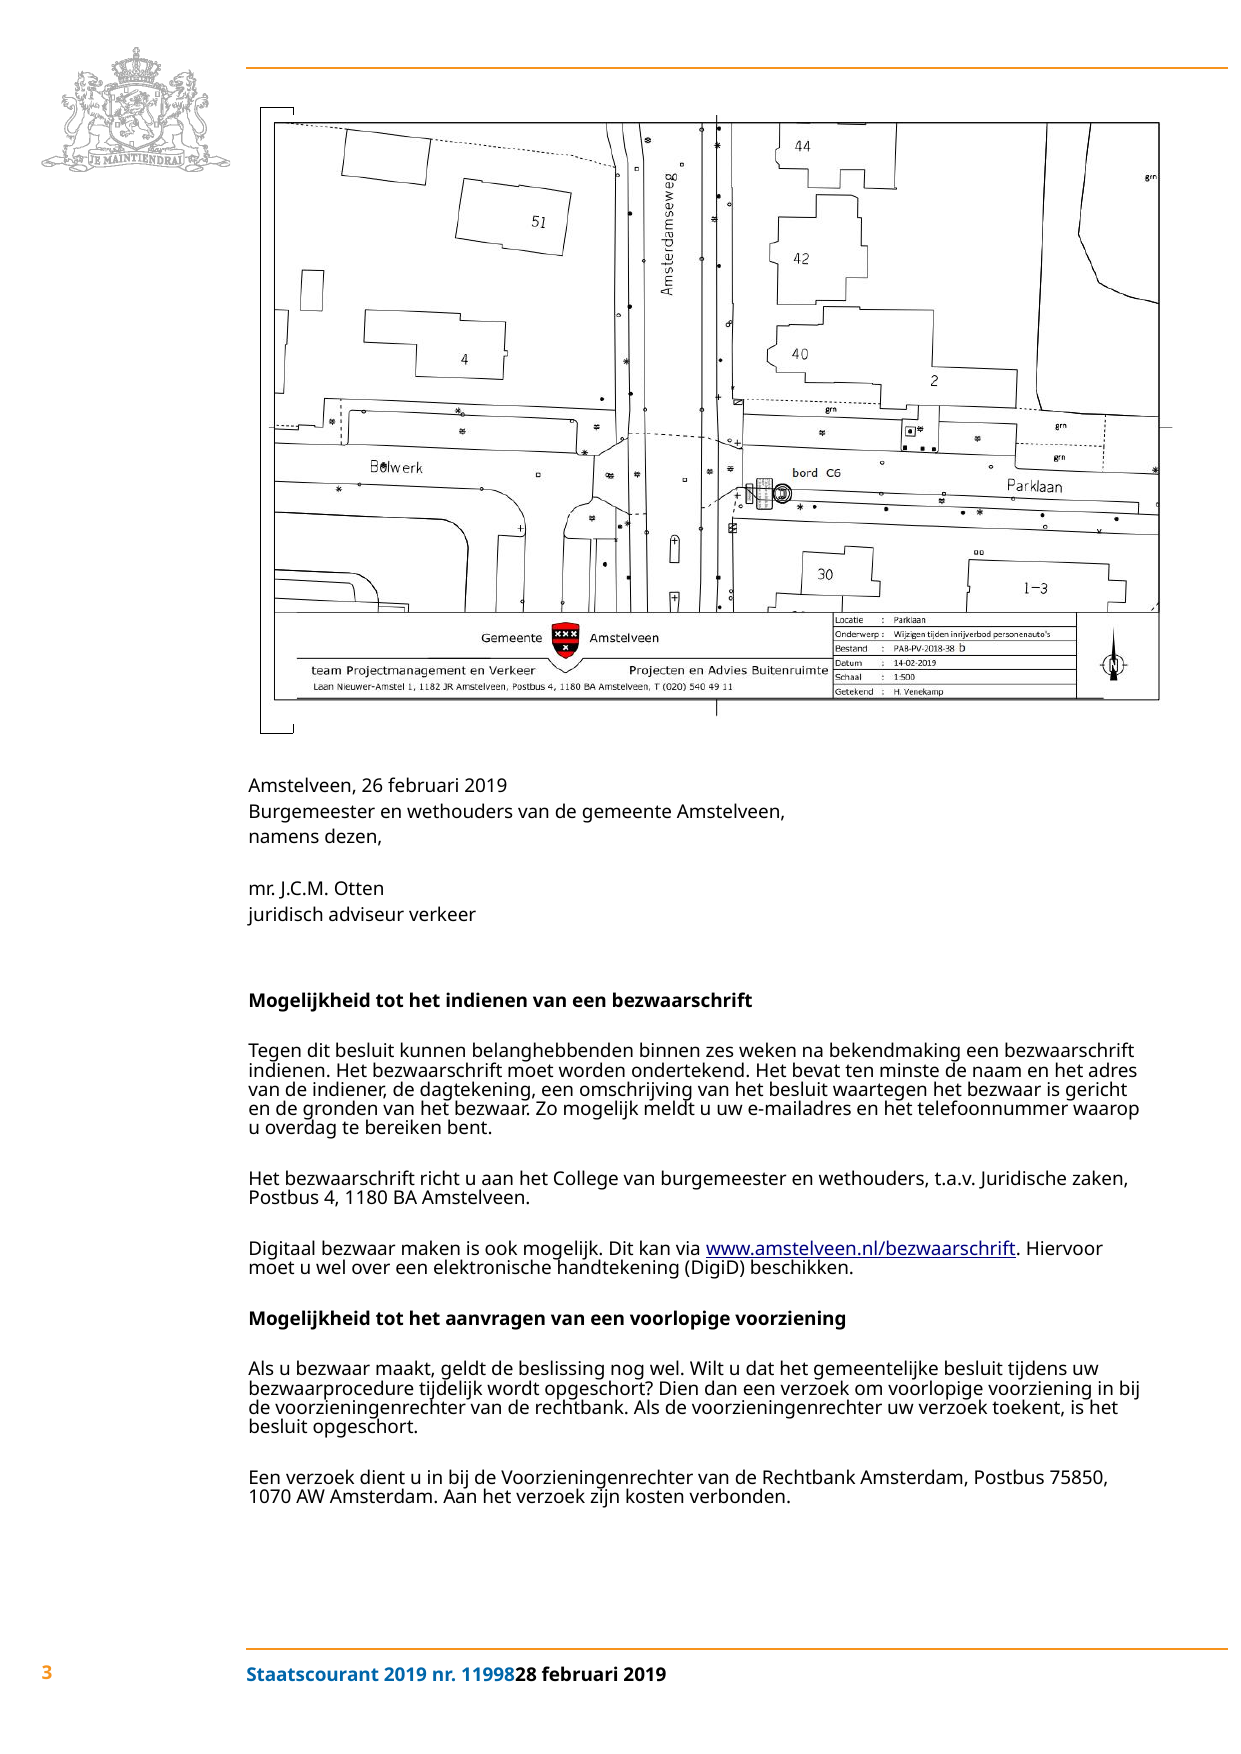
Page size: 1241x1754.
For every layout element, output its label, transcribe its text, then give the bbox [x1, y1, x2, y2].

text namens dezen, [248, 824, 1152, 849]
text Digitaal bezwaar maken is ook mogelijk. Dit kan via www.amstelveen.nl/bezwaarschrift. Hiervoor moet u wel over een elektronische handtekening (DigiD) beschikken. [248, 1240, 1152, 1278]
text Een verzoek dient u in bij de Voorzieningenrechter van de Rechtbank Amsterdam, Postbus 75850, 1070 AW Amsterdam. Aan het verzoek zijn kosten verbonden. [248, 1469, 1152, 1507]
text juridisch adviseur verkeer [248, 901, 1152, 927]
text Tegen dit besluit kunnen belanghebbenden binnen zes weken na bekendmaking een bezwaarschrift indienen. Het bezwaarschrift moet worden ondertekend. Het bevat ten minste de naam en het adres van de indiener, de dagtekening, een omschrijving van het besluit waartegen het bezwaar is gericht en de gronden van het bezwaar. Zo mogelijk meldt u uw e-mailadres en het telefoonnummer waarop u overdag te bereiken bent. [248, 1042, 1152, 1139]
text Mogelijkheid tot het indienen van een bezwaarschrift [248, 992, 1152, 1011]
picture [268, 115, 1173, 724]
text Burgemeester en wethouders van de gemeente Amstelveen, [248, 798, 1152, 824]
text Als u bezwaar maakt, geldt de beslissing nog wel. Wilt u dat het gemeentelijke besluit tijdens uw bezwaarprocedure tijdelijk wordt opgeschort? Dien dan een verzoek om voorlopige voorziening in bij de voorzieningenrechter van de rechtbank. Als de voorzieningenrechter uw verzoek toekent, is het besluit opgeschort. [248, 1360, 1152, 1437]
text Mogelijkheid tot het aanvragen van een voorlopige voorziening [248, 1310, 1152, 1329]
text mr. J.C.M. Otten [248, 875, 1152, 901]
text Amstelveen, 26 februari 2019 [248, 772, 1152, 798]
text Het bezwaarschrift richt u aan het College van burgemeester en wethouders, t.a.v. Juridische zaken, Postbus 4, 1180 BA Amstelveen. [248, 1170, 1152, 1208]
picture [41, 47, 231, 172]
